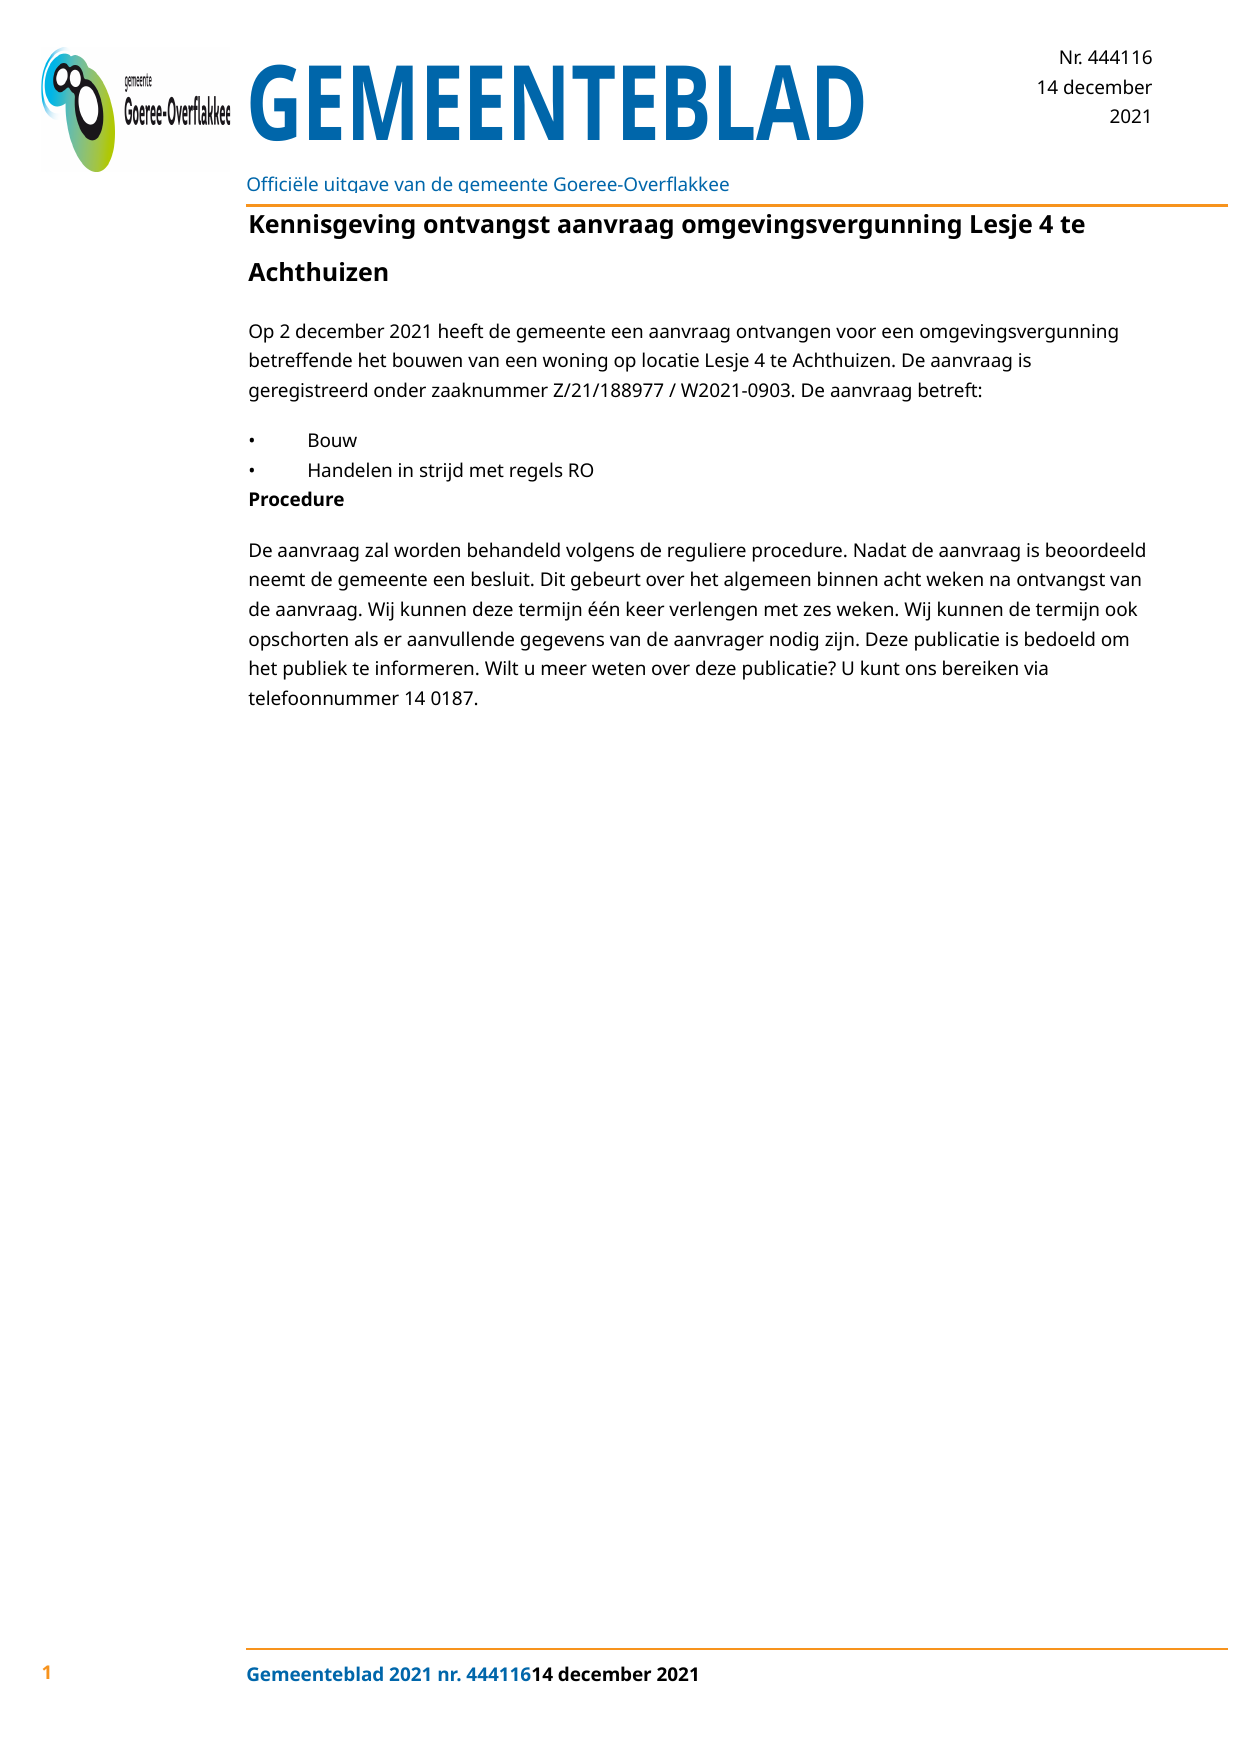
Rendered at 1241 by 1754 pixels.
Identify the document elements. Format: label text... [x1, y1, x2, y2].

list Bouw [248, 427, 1152, 453]
text De aanvraag zal worden behandeld volgens de reguliere procedure. Nadat de aanvraag is beoordeeld neemt de gemeente een besluit. Dit gebeurt over het algemeen binnen acht weken na ontvangst van de aanvraag. Wij kunnen deze termijn één keer verlengen met zes weken. Wij kunnen de termijn ook opschorten als er aanvullende gegevens van de aanvrager nodig zijn. Deze publicatie is bedoeld om het publiek te informeren. Wilt u meer weten over deze publicatie? U kunt ons bereiken via telefoonnummer 14 0187. [248, 537, 1152, 711]
text Op 2 december 2021 heeft de gemeente een aanvraag ontvangen voor een omgevingsvergunning betreffende het bouwen van een woning op locatie Lesje 4 te Achthuizen. De aanvraag is geregistreerd onder zaaknummer Z/21/188977 / W2021-0903. De aanvraag betreft: [248, 318, 1152, 403]
list Handelen in strijd met regels RO [248, 457, 1152, 483]
text Procedure [248, 487, 1152, 512]
picture [41, 47, 231, 172]
text Kennisgeving ontvangst aanvraag omgevingsvergunning Lesje 4 te Achthuizen [248, 207, 1152, 288]
